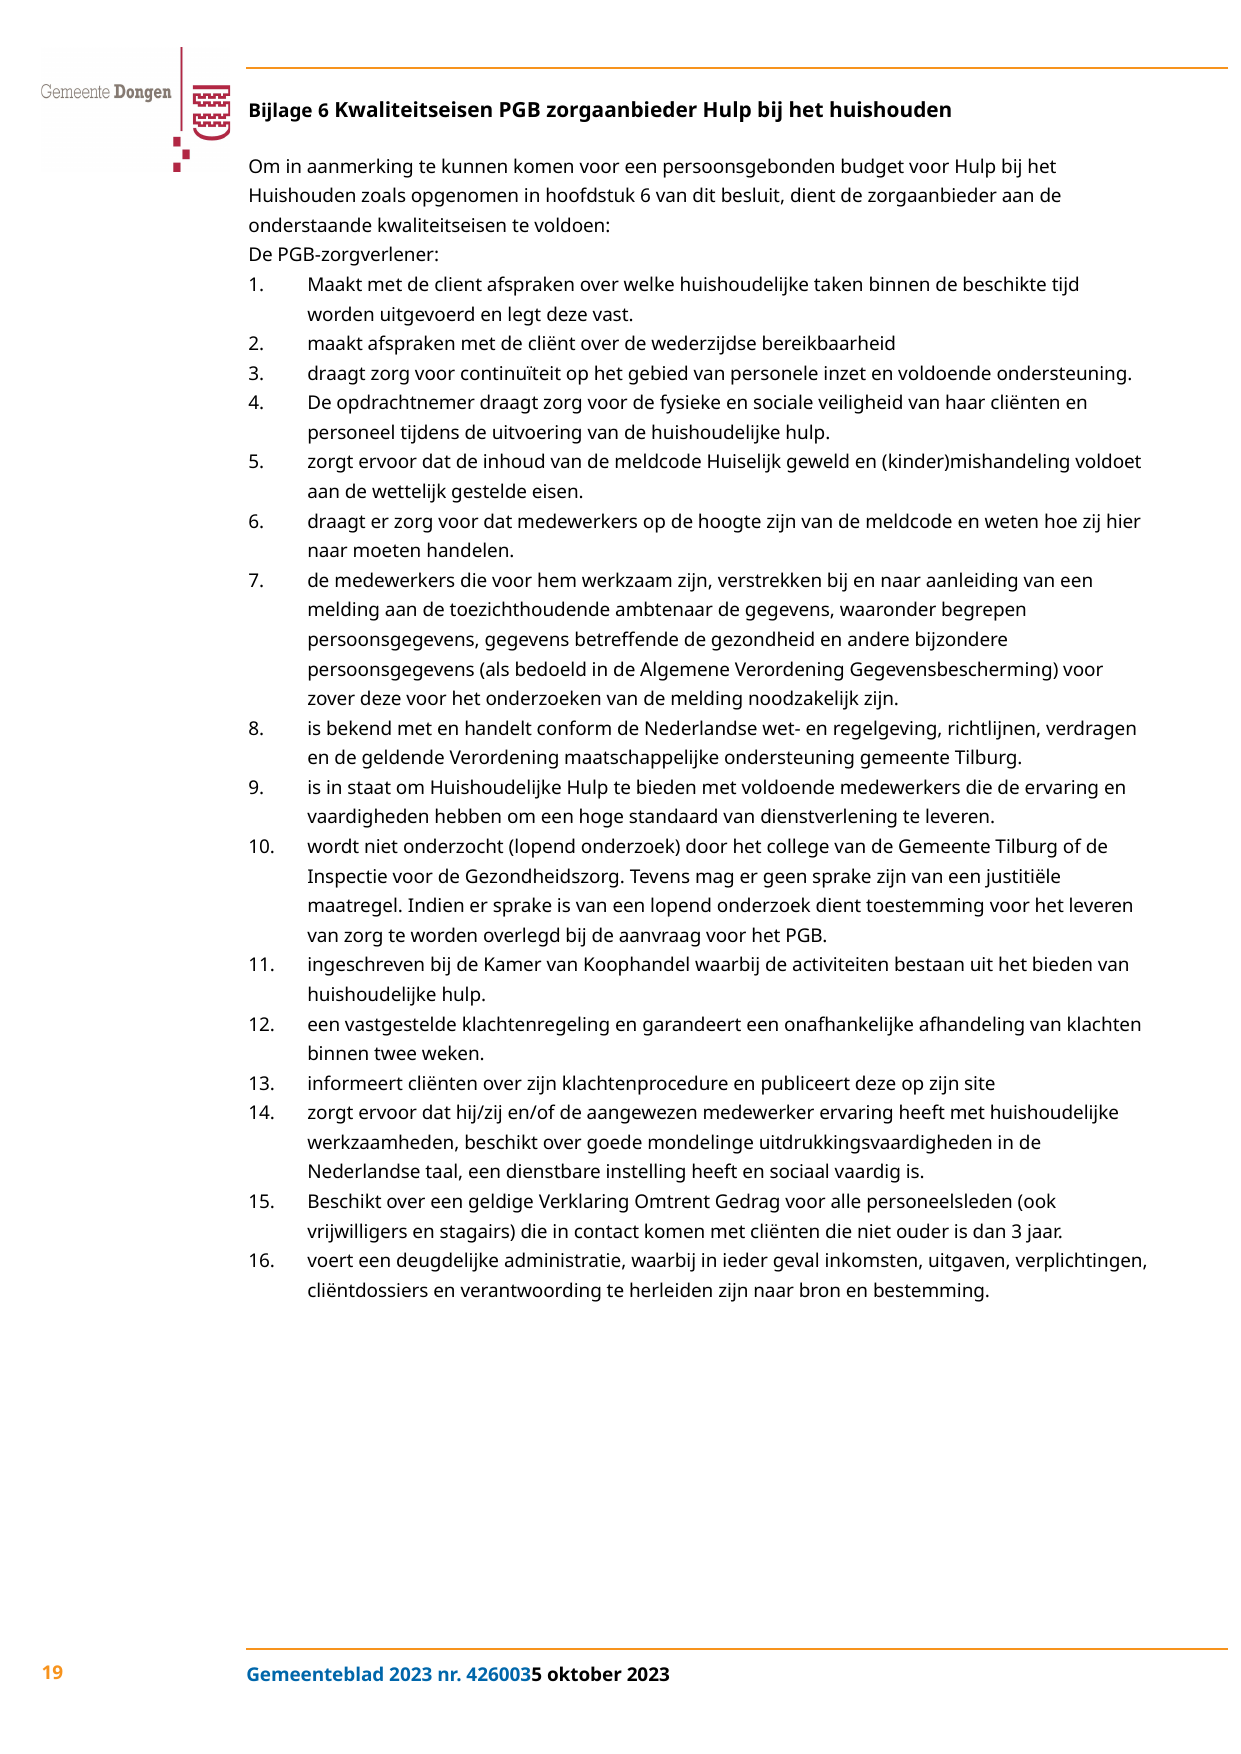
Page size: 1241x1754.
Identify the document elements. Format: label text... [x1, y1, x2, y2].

text Bijlage 6 Kwaliteitseisen PGB zorgaanbieder Hulp bij het huishouden [248, 95, 1152, 123]
list De opdrachtnemer draagt zorg voor de fysieke en sociale veiligheid van haar cliënten en personeel tijdens de uitvoering van de huishoudelijke hulp. [248, 389, 1152, 445]
list een vastgestelde klachtenregeling en garandeert een onafhankelijke afhandeling van klachten binnen twee weken. [248, 1011, 1152, 1066]
list zorgt ervoor dat hij/zij en/of de aangewezen medewerker ervaring heeft met huishoudelijke werkzaamheden, beschikt over goede mondelinge uitdrukkingsvaardigheden in de Nederlandse taal, een dienstbare instelling heeft en sociaal vaardig is. [248, 1099, 1152, 1184]
list wordt niet onderzocht (lopend onderzoek) door het college van de Gemeente Tilburg of de Inspectie voor de Gezondheidszorg. Tevens mag er geen sprake zijn van een justitiële maatregel. Indien er sprake is van een lopend onderzoek dient toestemming voor het leveren van zorg te worden overlegd bij de aanvraag voor het PGB. [248, 833, 1152, 948]
list draagt zorg voor continuïteit op het gebied van personele inzet en voldoende ondersteuning. [248, 360, 1152, 386]
list Beschikt over een geldige Verklaring Omtrent Gedrag voor alle personeelsleden (ook vrijwilligers en stagairs) die in contact komen met cliënten die niet ouder is dan 3 jaar. [248, 1188, 1152, 1244]
picture [41, 47, 231, 172]
list de medewerkers die voor hem werkzaam zijn, verstrekken bij en naar aanleiding van een melding aan de toezichthoudende ambtenaar de gegevens, waaronder begrepen persoonsgegevens, gegevens betreffende de gezondheid en andere bijzondere persoonsgegevens (als bedoeld in de Algemene Verordening Gegevensbescherming) voor zover deze voor het onderzoeken van de melding noodzakelijk zijn. [248, 567, 1152, 711]
text De PGB-zorgverlener: [248, 242, 1152, 267]
list draagt er zorg voor dat medewerkers op de hoogte zijn van de meldcode en weten hoe zij hier naar moeten handelen. [248, 508, 1152, 563]
list maakt afspraken met de cliënt over de wederzijdse bereikbaarheid [248, 330, 1152, 356]
list is bekend met en handelt conform de Nederlandse wet- en regelgeving, richtlijnen, verdragen en de geldende Verordening maatschappelijke ondersteuning gemeente Tilburg. [248, 715, 1152, 770]
list informeert cliënten over zijn klachtenprocedure en publiceert deze op zijn site [248, 1070, 1152, 1096]
list zorgt ervoor dat de inhoud van de meldcode Huiselijk geweld en (kinder)mishandeling voldoet aan de wettelijk gestelde eisen. [248, 449, 1152, 504]
text Om in aanmerking te kunnen komen voor een persoonsgebonden budget voor Hulp bij het Huishouden zoals opgenomen in hoofdstuk 6 van dit besluit, dient de zorgaanbieder aan de onderstaande kwaliteitseisen te voldoen: [248, 153, 1152, 238]
list is in staat om Huishoudelijke Hulp te bieden met voldoende medewerkers die de ervaring en vaardigheden hebben om een hoge standaard van dienstverlening te leveren. [248, 774, 1152, 829]
list ingeschreven bij de Kamer van Koophandel waarbij de activiteiten bestaan uit het bieden van huishoudelijke hulp. [248, 952, 1152, 1007]
list Maakt met de client afspraken over welke huishoudelijke taken binnen de beschikte tijd worden uitgevoerd en legt deze vast. [248, 271, 1152, 327]
list voert een deugdelijke administratie, waarbij in ieder geval inkomsten, uitgaven, verplichtingen, cliëntdossiers en verantwoording te herleiden zijn naar bron en bestemming. [248, 1247, 1152, 1303]
